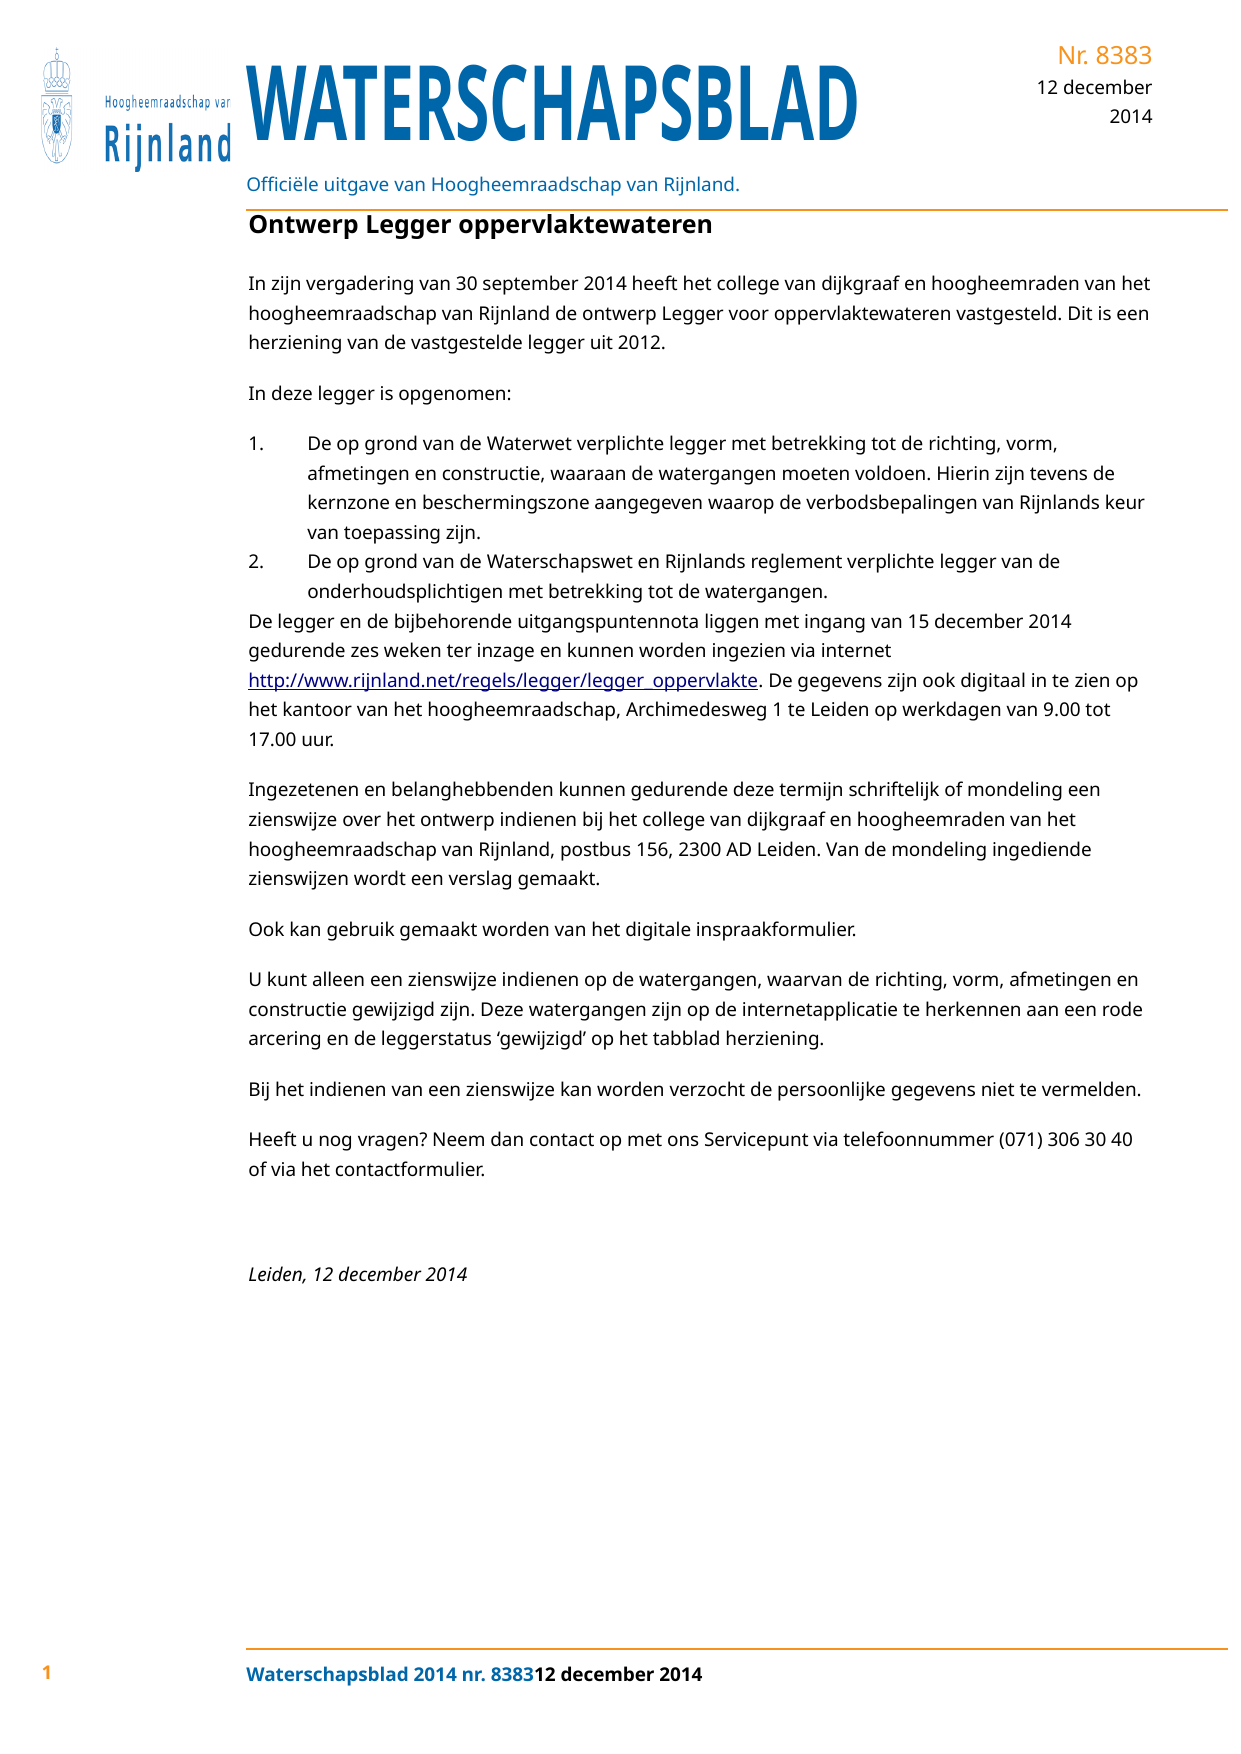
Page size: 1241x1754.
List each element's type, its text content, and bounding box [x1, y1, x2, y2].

text De legger en de bijbehorende uitgangspuntennota liggen met ingang van 15 december 2014 gedurende zes weken ter inzage en kunnen worden ingezien via internet http://www.rijnland.net/regels/legger/legger_oppervlakte. De gegevens zijn ook digitaal in te zien op het kantoor van het hoogheemraadschap, Archimedesweg 1 te Leiden op werkdagen van 9.00 tot 17.00 uur. [248, 608, 1152, 752]
text Ontwerp Legger oppervlaktewateren [248, 211, 1152, 241]
list De op grond van de Waterwet verplichte legger met betrekking tot de richting, vorm, afmetingen en constructie, waaraan de watergangen moeten voldoen. Hierin zijn tevens de kernzone en beschermingszone aangegeven waarop de verbodsbepalingen van Rijnlands keur van toepassing zijn. [248, 430, 1152, 545]
picture [41, 47, 231, 172]
text Heeft u nog vragen? Neem dan contact op met ons Servicepunt via telefoonnummer (071) 306 30 40 of via het contactformulier. [248, 1126, 1152, 1181]
text Bij het indienen van een zienswijze kan worden verzocht de persoonlijke gegevens niet te vermelden. [248, 1076, 1152, 1101]
list De op grond van de Waterschapswet en Rijnlands reglement verplichte legger van de onderhoudsplichtigen met betrekking tot de watergangen. [248, 549, 1152, 604]
text U kunt alleen een zienswijze indienen op de watergangen, waarvan de richting, vorm, afmetingen en constructie gewijzigd zijn. Deze watergangen zijn op de internetapplicatie te herkennen aan een rode arcering en de leggerstatus ‘gewijzigd’ op het tabblad herziening. [248, 966, 1152, 1051]
text Ingezetenen en belanghebbenden kunnen gedurende deze termijn schriftelijk of mondeling een zienswijze over het ontwerp indienen bij het college van dijkgraaf en hoogheemraden van het hoogheemraadschap van Rijnland, postbus 156, 2300 AD Leiden. Van de mondeling ingediende zienswijzen wordt een verslag gemaakt. [248, 777, 1152, 891]
text In zijn vergadering van 30 september 2014 heeft het college van dijkgraaf en hoogheemraden van het hoogheemraadschap van Rijnland de ontwerp Legger voor oppervlaktewateren vastgesteld. Dit is een herziening van de vastgestelde legger uit 2012. [248, 270, 1152, 355]
text Ook kan gebruik gemaakt worden van het digitale inspraakformulier. [248, 916, 1152, 941]
text Leiden, 12 december 2014 [248, 1261, 1152, 1287]
text In deze legger is opgenomen: [248, 380, 1152, 406]
